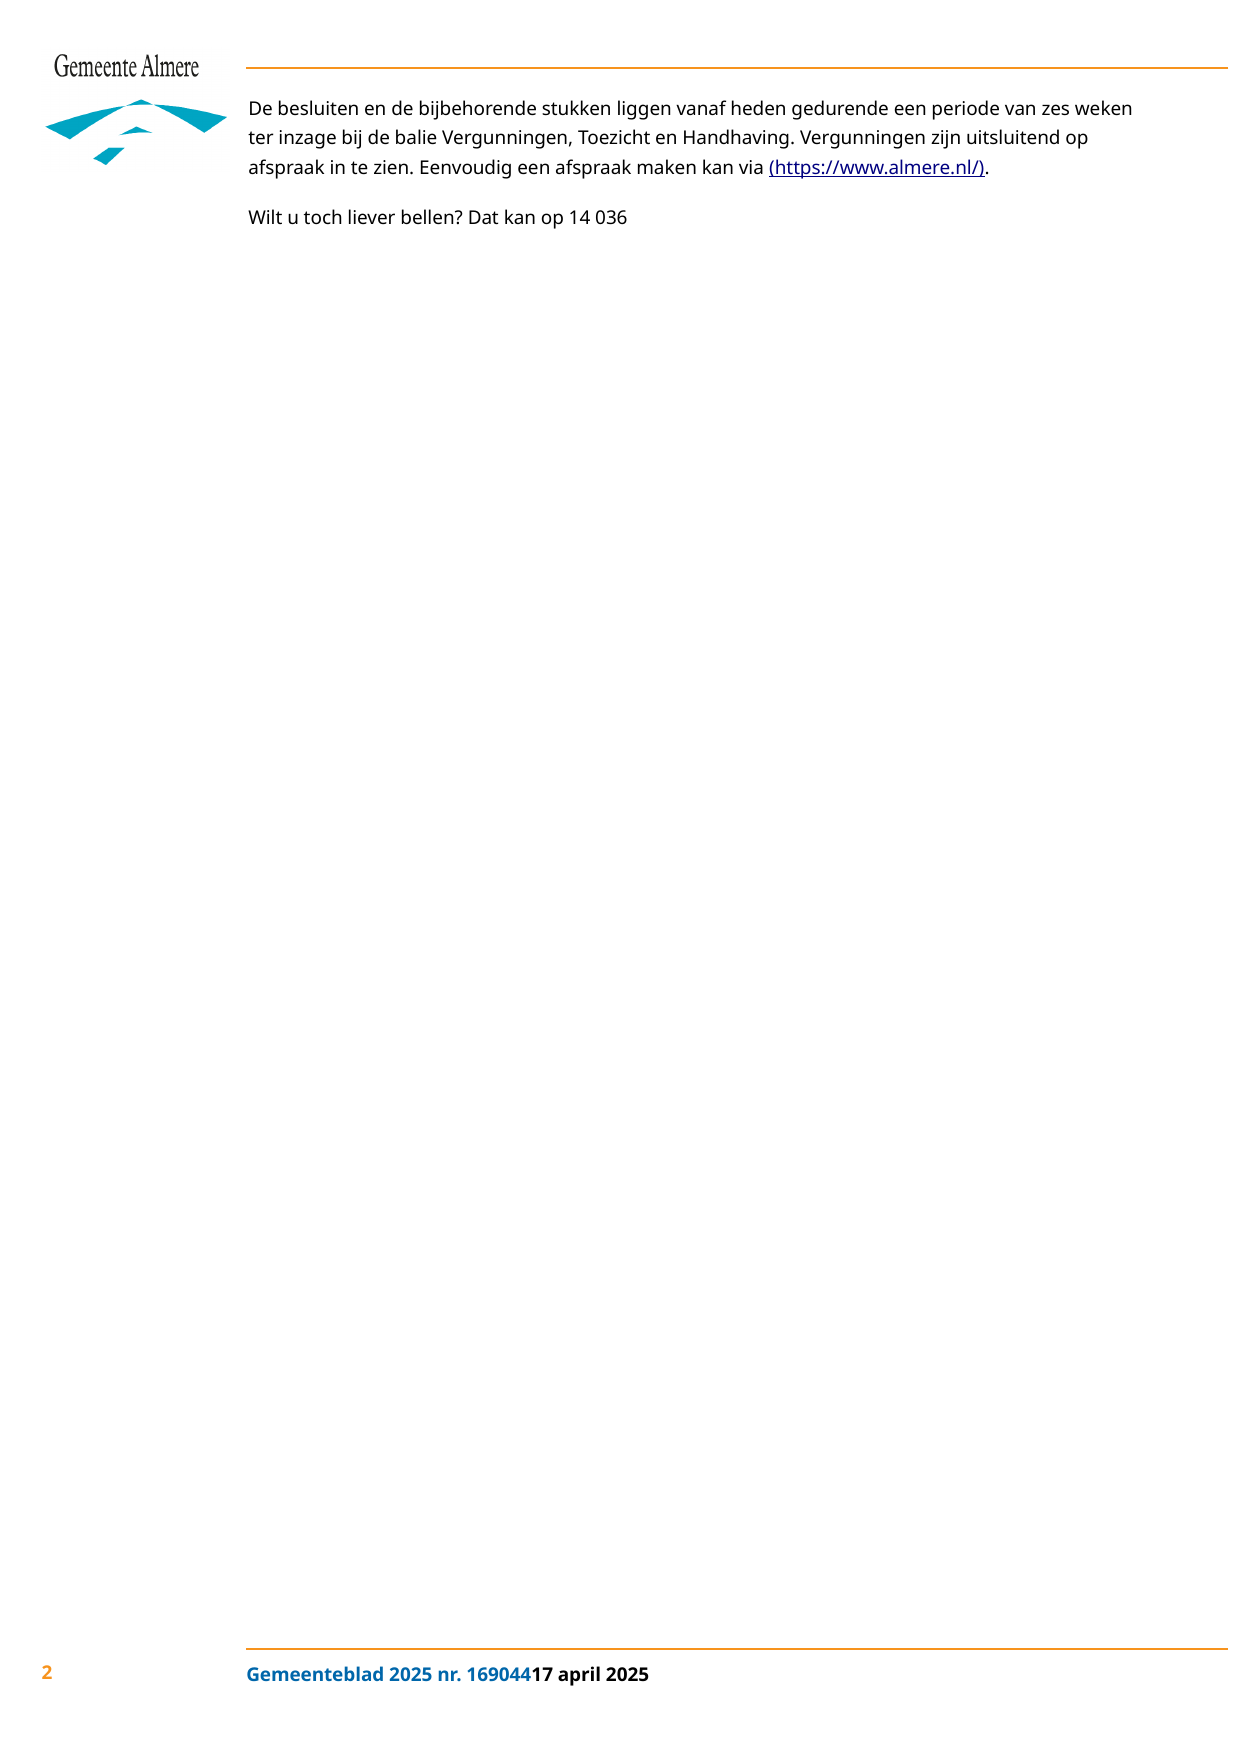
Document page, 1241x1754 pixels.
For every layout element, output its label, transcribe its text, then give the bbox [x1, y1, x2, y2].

text De besluiten en de bijbehorende stukken liggen vanaf heden gedurende een periode van zes weken ter inzage bij de balie Vergunningen, Toezicht en Handhaving. Vergunningen zijn uitsluitend op afspraak in te zien. Eenvoudig een afspraak maken kan via (https://www.almere.nl/). [248, 95, 1152, 180]
text Wilt u toch liever bellen? Dat kan op 14 036 [248, 204, 1152, 230]
picture [41, 47, 231, 172]
